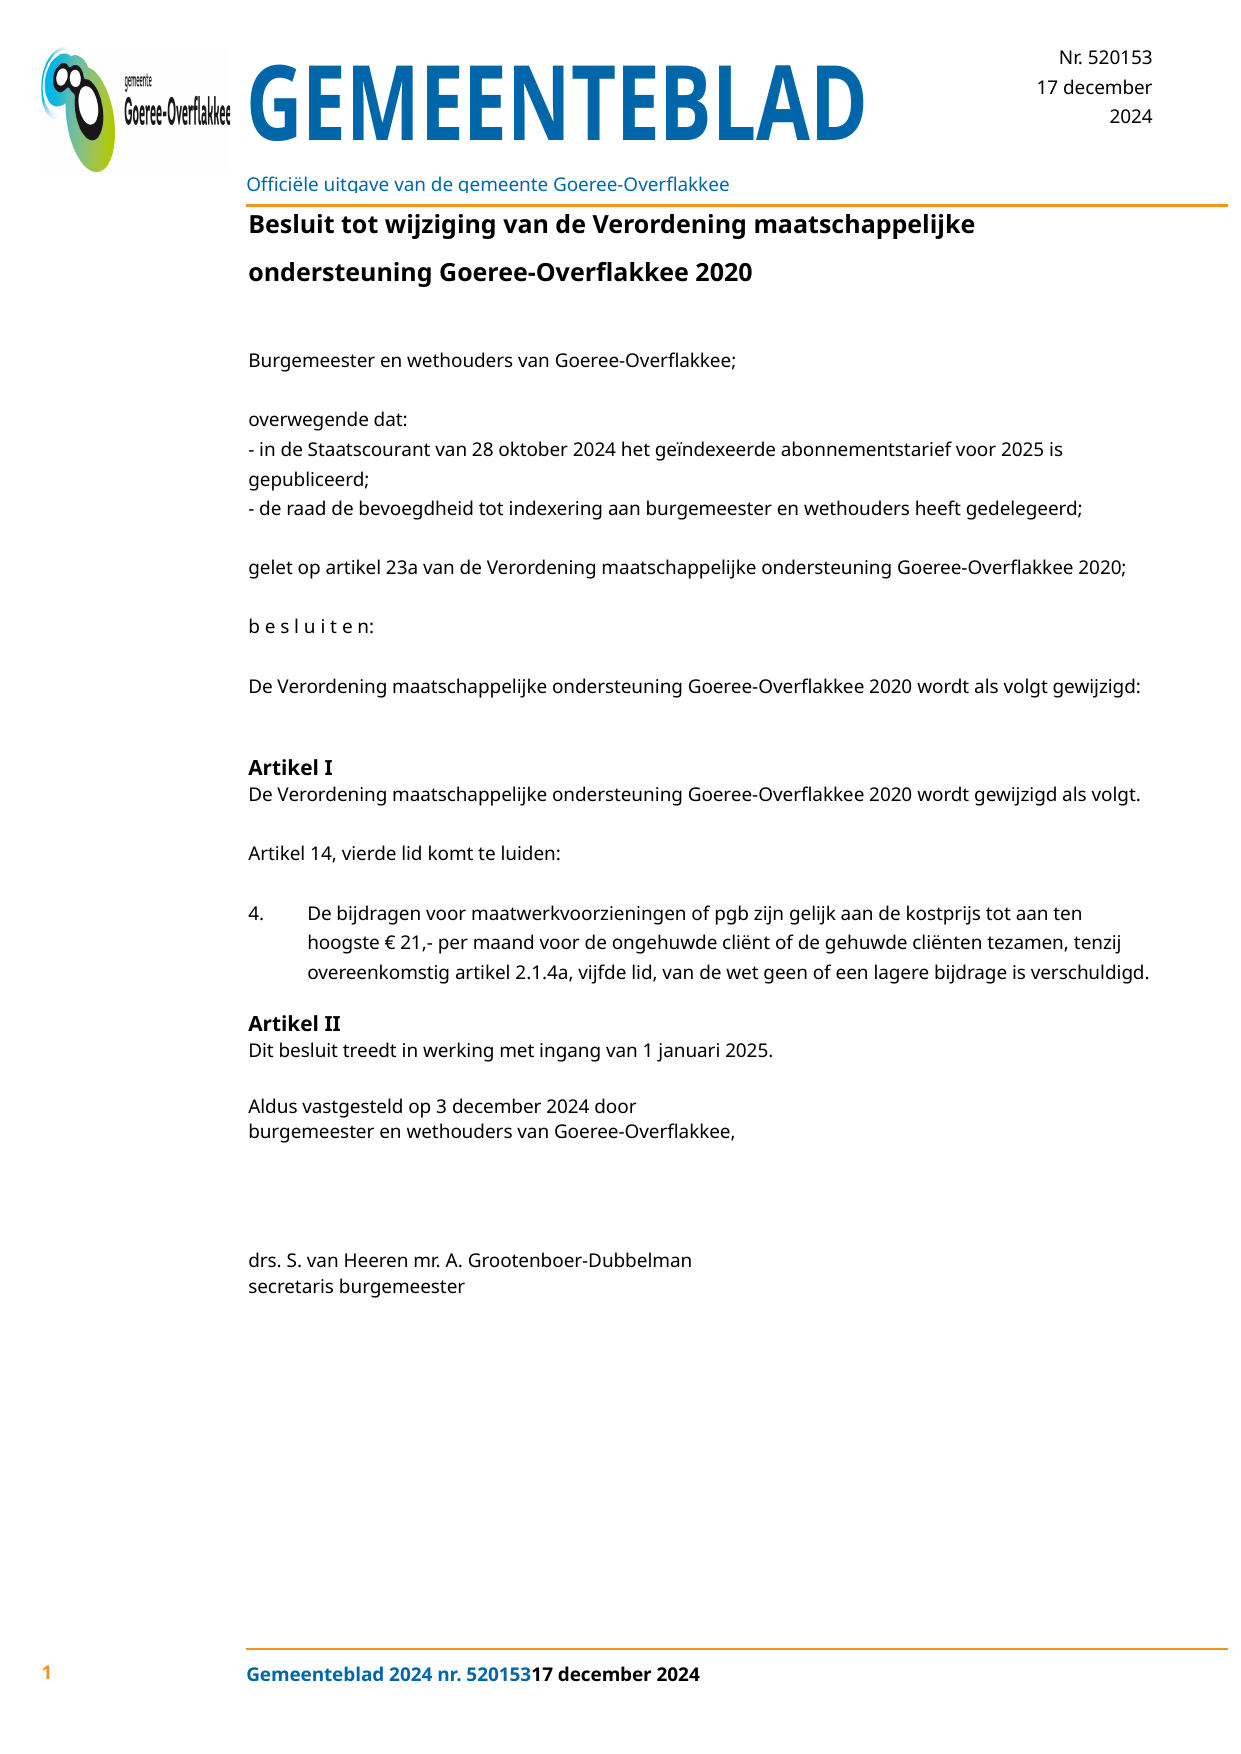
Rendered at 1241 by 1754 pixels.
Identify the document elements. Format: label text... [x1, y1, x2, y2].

text Aldus vastgesteld op 3 december 2024 door [248, 1093, 1152, 1119]
text burgemeester en wethouders van Goeree-Overflakkee, [248, 1119, 1152, 1144]
text Artikel 14, vierde lid komt te luiden: [248, 841, 1152, 866]
text drs. S. van Heeren mr. A. Grootenboer-Dubbelman [248, 1247, 1152, 1273]
text Artikel II [248, 1009, 1152, 1038]
text Besluit tot wijziging van de Verordening maatschappelijke ondersteuning Goeree-Overflakkee 2020 [248, 207, 1152, 288]
text - de raad de bevoegdheid tot indexering aan burgemeester en wethouders heeft gedelegeerd; [248, 495, 1152, 521]
text De Verordening maatschappelijke ondersteuning Goeree-Overflakkee 2020 wordt als volgt gewijzigd: [248, 673, 1152, 699]
text secretaris burgemeester [248, 1273, 1152, 1299]
text De Verordening maatschappelijke ondersteuning Goeree-Overflakkee 2020 wordt gewijzigd als volgt. [248, 781, 1152, 807]
text Dit besluit treedt in werking met ingang van 1 januari 2025. [248, 1038, 1152, 1063]
text gelet op artikel 23a van de Verordening maatschappelijke ondersteuning Goeree-Overflakkee 2020; [248, 554, 1152, 580]
text Burgemeester en wethouders van Goeree-Overflakkee; [248, 347, 1152, 373]
text overwegende dat: [248, 407, 1152, 432]
text b e s l u i t e n: [248, 614, 1152, 639]
list De bijdragen voor maatwerkvoorzieningen of pgb zijn gelijk aan de kostprijs tot aan ten hoogste € 21,- per maand voor de ongehuwde cliënt of de gehuwde cliënten tezamen, tenzij overeenkomstig artikel 2.1.4a, vijfde lid, van de wet geen of een lagere bijdrage is verschuldigd. [248, 900, 1152, 984]
text Artikel I [248, 753, 1152, 781]
text - in de Staatscourant van 28 oktober 2024 het geïndexeerde abonnementstarief voor 2025 is gepubliceerd; [248, 436, 1152, 492]
picture [41, 47, 231, 172]
